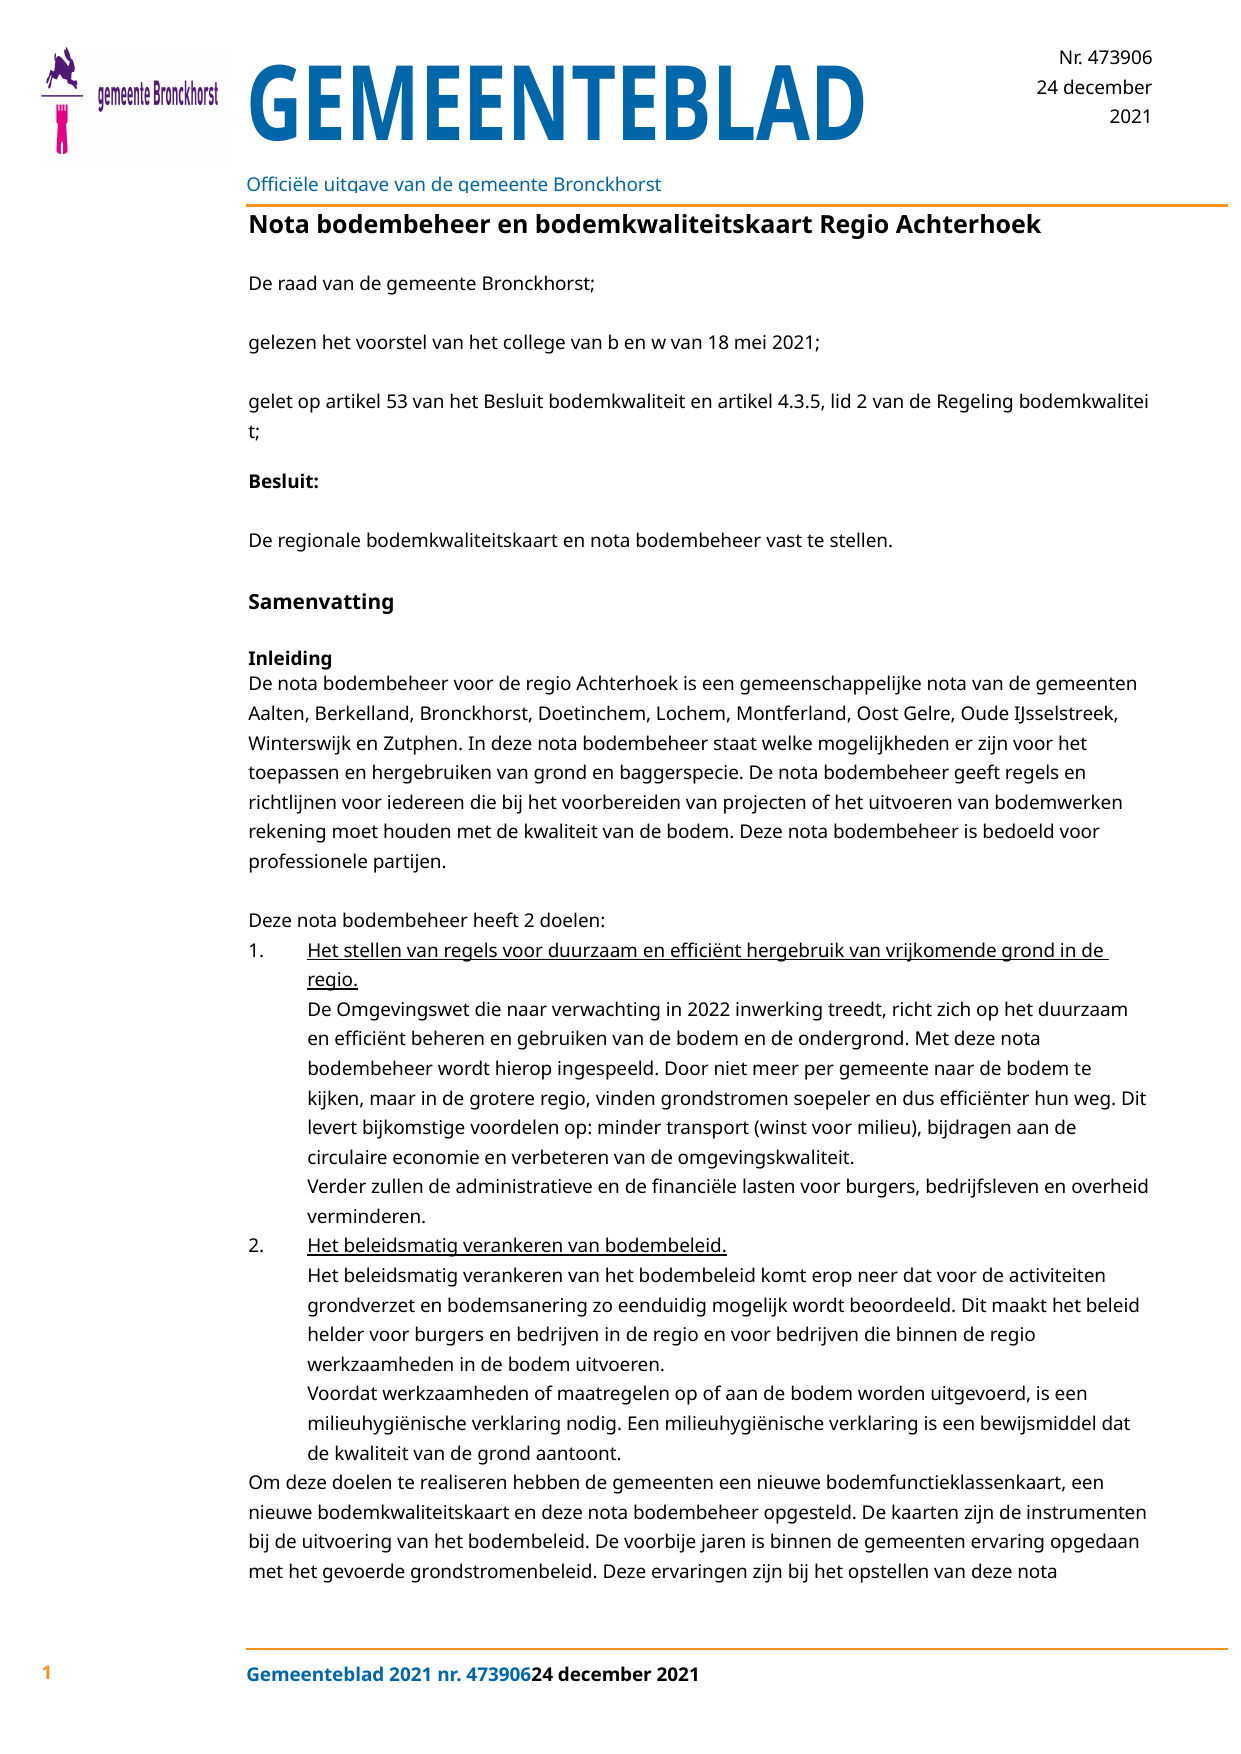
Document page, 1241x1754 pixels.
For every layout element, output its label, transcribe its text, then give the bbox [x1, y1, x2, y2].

list Voordat werkzaamheden of maatregelen op of aan de bodem worden uitgevoerd, is een milieuhygiënische verklaring nodig. Een milieuhygiënische verklaring is een bewijsmiddel dat de kwaliteit van de grond aantoont. [248, 1381, 1152, 1466]
text Samenvatting [248, 587, 1152, 615]
list Het beleidsmatig verankeren van bodembeleid. [248, 1233, 1152, 1258]
text Besluit: [248, 468, 1152, 494]
text Nota bodembeheer en bodemkwaliteitskaart Regio Achterhoek [248, 207, 1152, 241]
text De raad van de gemeente Bronckhorst; [248, 270, 1152, 296]
list Het stellen van regels voor duurzaam en efficiënt hergebruik van vrijkomende grond in de regio. [248, 937, 1152, 992]
text De regionale bodemkwaliteitskaart en nota bodembeheer vast te stellen. [248, 528, 1152, 553]
text De nota bodembeheer voor de regio Achterhoek is een gemeenschappelijke nota van de gemeenten Aalten, Berkelland, Bronckhorst, Doetinchem, Lochem, Montferland, Oost Gelre, Oude IJsselstreek, Winterswijk en Zutphen. In deze nota bodembeheer staat welke mogelijkheden er zijn voor het toepassen en hergebruiken van grond en baggerspecie. De nota bodembeheer geeft regels en richtlijnen voor iedereen die bij het voorbereiden van projecten of het uitvoeren van bodemwerken rekening moet houden met de kwaliteit van de bodem. Deze nota bodembeheer is bedoeld voor professionele partijen. [248, 671, 1152, 874]
list De Omgevingswet die naar verwachting in 2022 inwerking treedt, richt zich op het duurzaam en efficiënt beheren en gebruiken van de bodem en de ondergrond. Met deze nota bodembeheer wordt hierop ingespeeld. Door niet meer per gemeente naar de bodem te kijken, maar in de grotere regio, vinden grondstromen soepeler en dus efficiënter hun weg. Dit levert bijkomstige voordelen op: minder transport (winst voor milieu), bijdragen aan de circulaire economie en verbeteren van de omgevingskwaliteit. [248, 996, 1152, 1170]
picture [41, 47, 231, 172]
text gelet op artikel 53 van het Besluit bodemkwaliteit en artikel 4.3.5, lid 2 van de Regeling bodemkwaliteit; [248, 389, 1152, 444]
list Verder zullen de administratieve en de financiële lasten voor burgers, bedrijfsleven en overheid verminderen. [248, 1173, 1152, 1229]
text Inleiding [248, 645, 1152, 671]
text Deze nota bodembeheer heeft 2 doelen: [248, 907, 1152, 933]
list Het beleidsmatig verankeren van het bodembeleid komt erop neer dat voor de activiteiten grondverzet en bodemsanering zo eenduidig mogelijk wordt beoordeeld. Dit maakt het beleid helder voor burgers en bedrijven in de regio en voor bedrijven die binnen de regio werkzaamheden in de bodem uitvoeren. [248, 1262, 1152, 1377]
text Om deze doelen te realiseren hebben de gemeenten een nieuwe bodemfunctieklassenkaart, een nieuwe bodemkwaliteitskaart en deze nota bodembeheer opgesteld. De kaarten zijn de instrumenten bij de uitvoering van het bodembeleid. De voorbije jaren is binnen de gemeenten ervaring opgedaan met het gevoerde grondstromenbeleid. Deze ervaringen zijn bij het opstellen van deze nota [248, 1469, 1152, 1584]
text gelezen het voorstel van het college van b en w van 18 mei 2021; [248, 329, 1152, 355]
